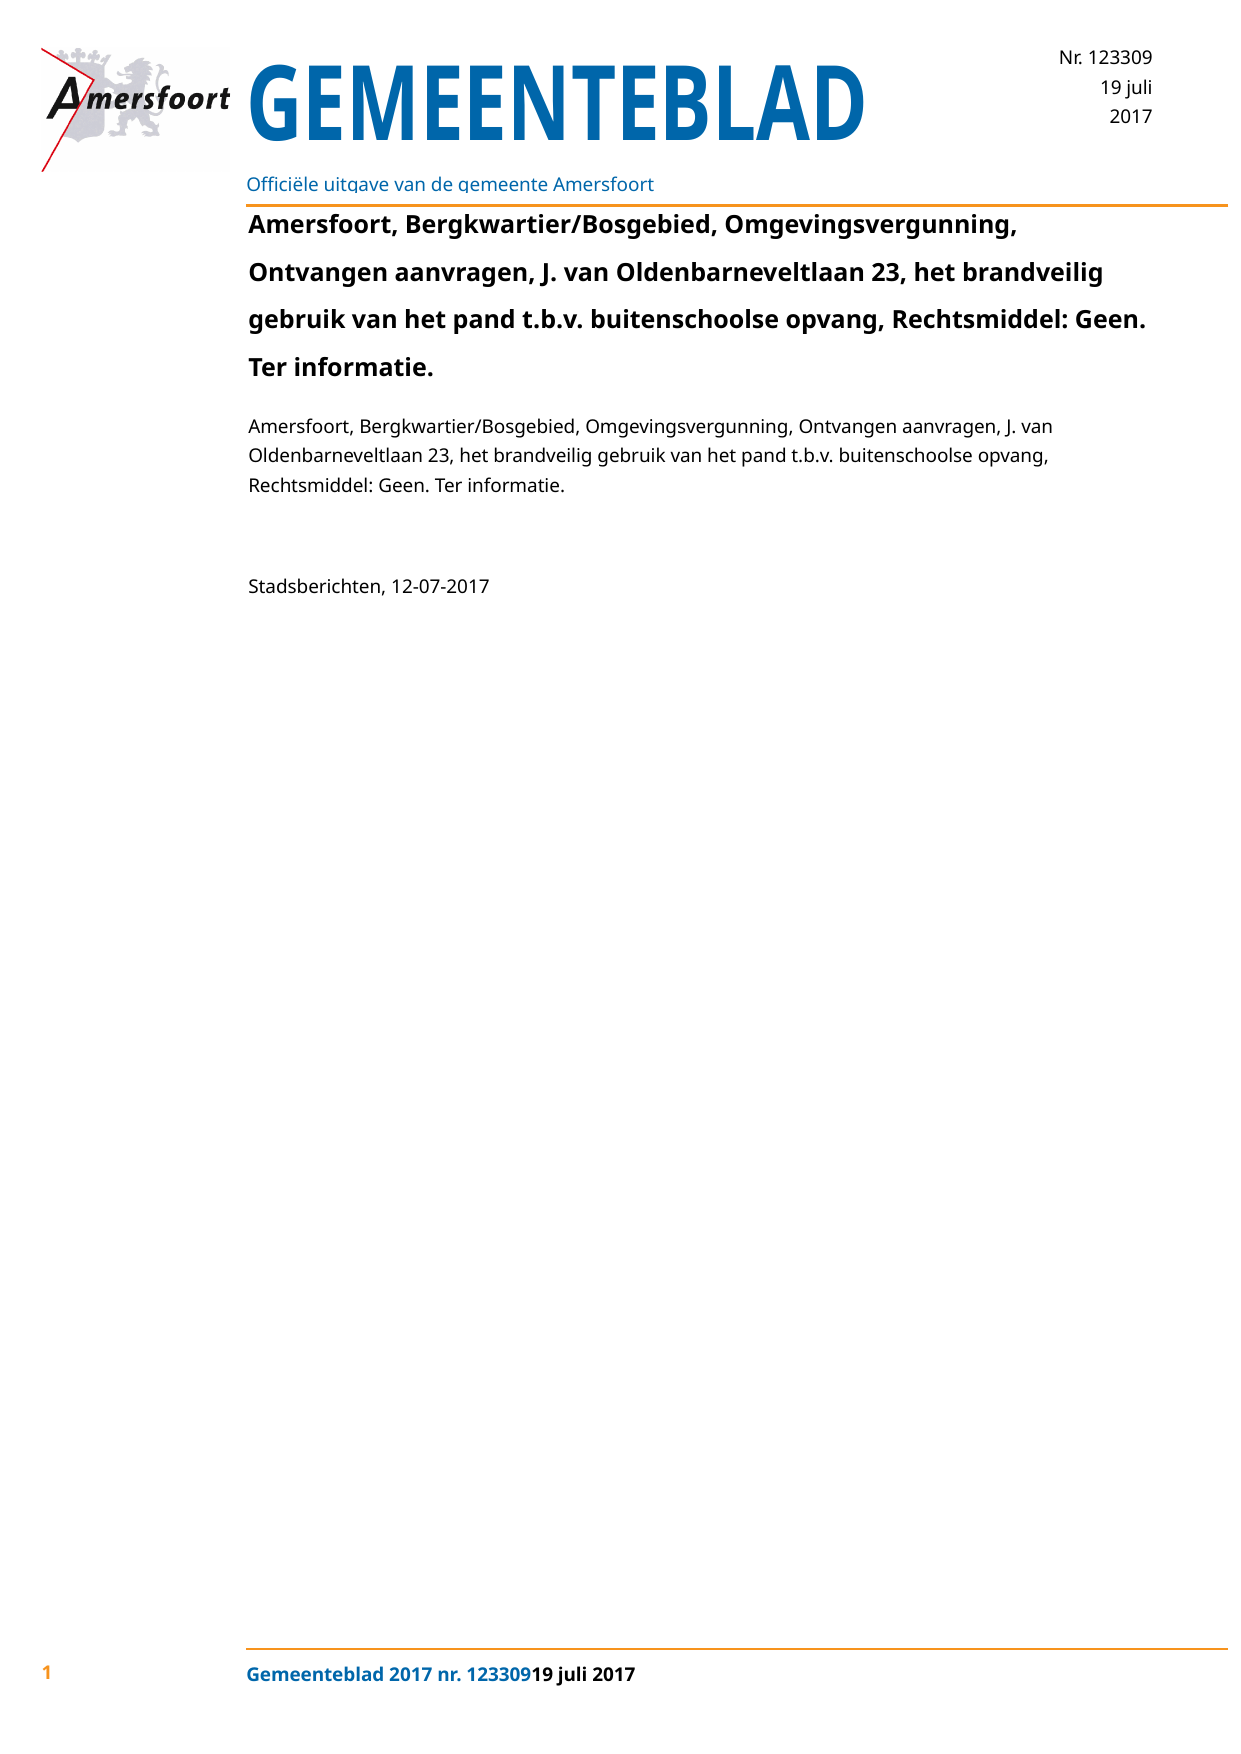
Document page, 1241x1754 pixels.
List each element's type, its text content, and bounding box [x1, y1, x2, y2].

picture [41, 47, 231, 172]
text Amersfoort, Bergkwartier/Bosgebied, Omgevingsvergunning, Ontvangen aanvragen, J. van Oldenbarneveltlaan 23, het brandveilig gebruik van het pand t.b.v. buitenschoolse opvang, Rechtsmiddel: Geen. Ter informatie. [248, 413, 1152, 498]
text Stadsberichten, 12-07-2017 [248, 573, 1152, 599]
text Amersfoort, Bergkwartier/Bosgebied, Omgevingsvergunning, Ontvangen aanvragen, J. van Oldenbarneveltlaan 23, het brandveilig gebruik van het pand t.b.v. buitenschoolse opvang, Rechtsmiddel: Geen. Ter informatie. [248, 207, 1152, 384]
